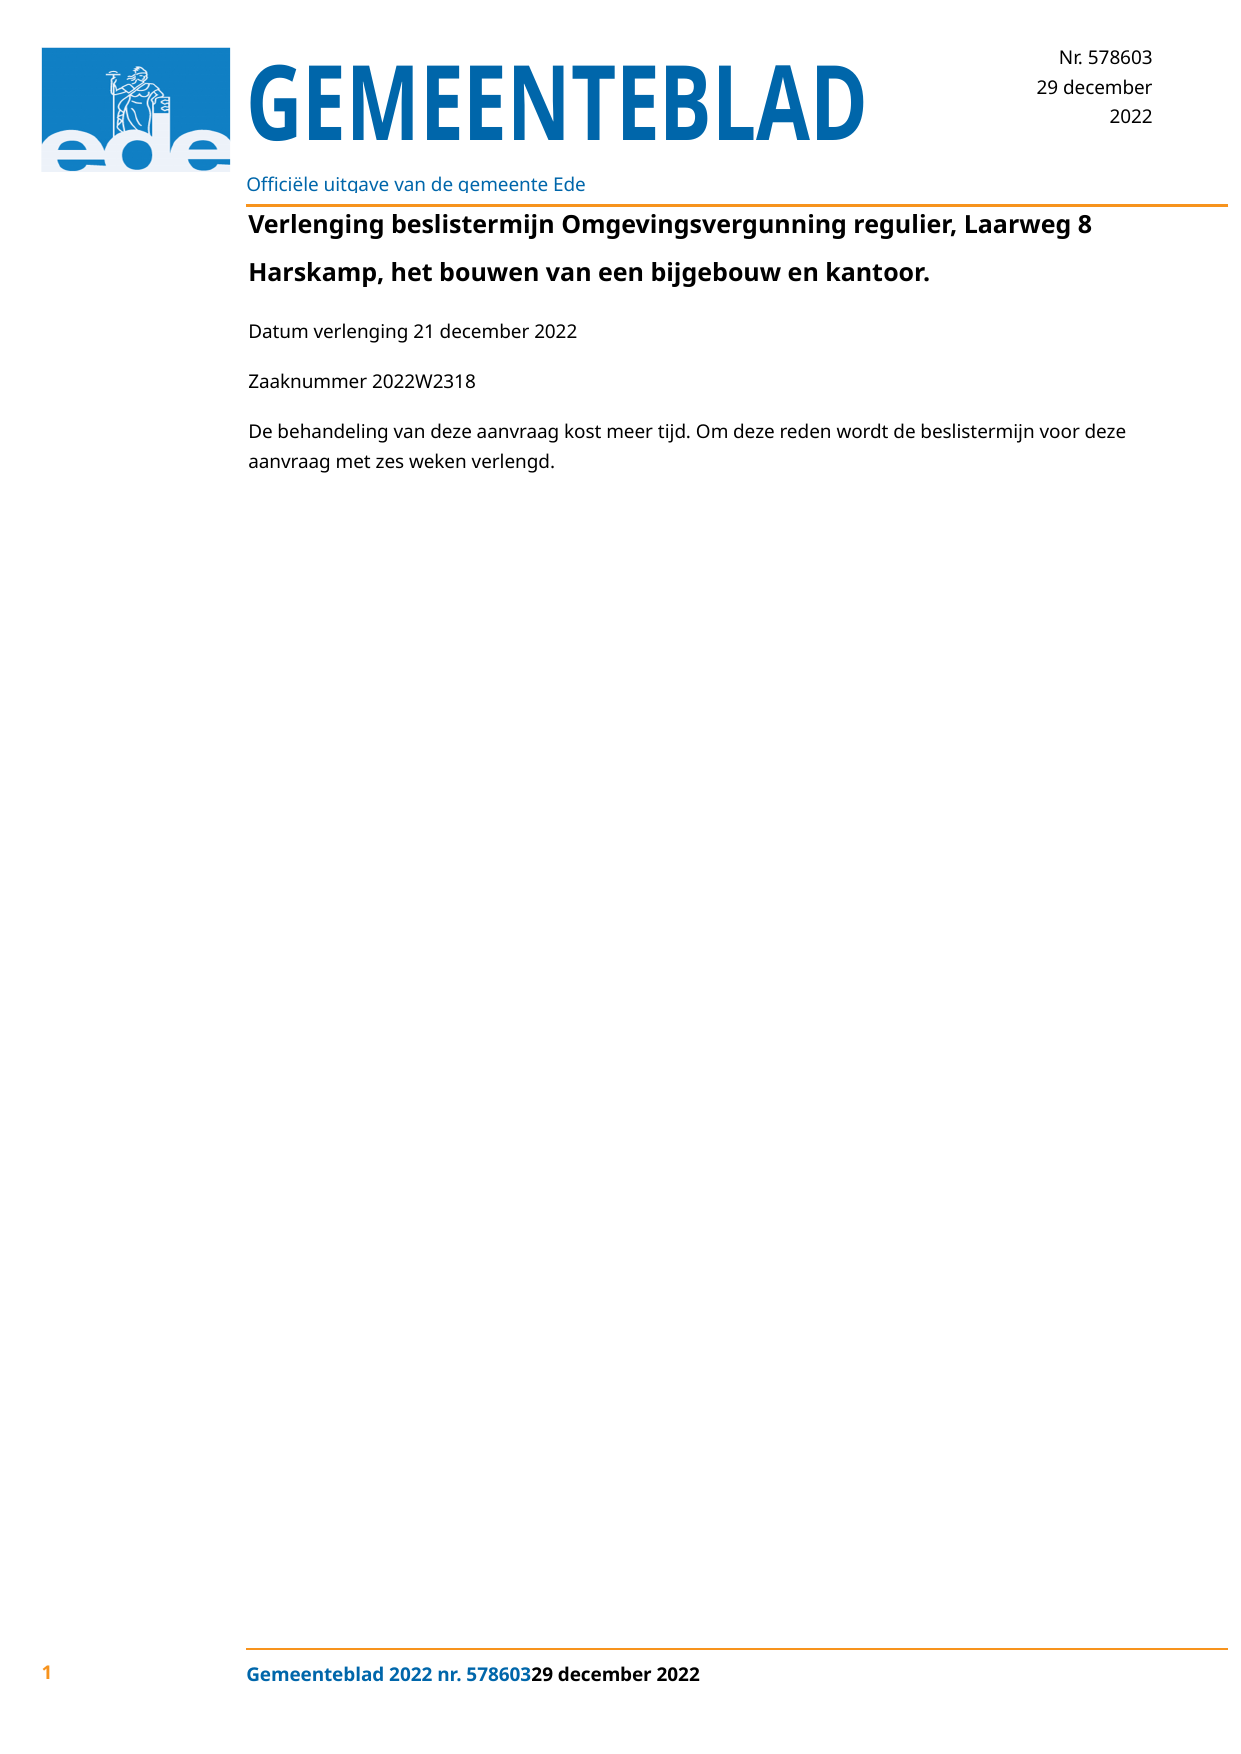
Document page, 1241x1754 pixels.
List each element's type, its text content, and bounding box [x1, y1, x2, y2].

picture [41, 47, 231, 172]
text Datum verlenging 21 december 2022 [248, 318, 1152, 344]
text De behandeling van deze aanvraag kost meer tijd. Om deze reden wordt de beslistermijn voor deze aanvraag met zes weken verlengd. [248, 419, 1152, 474]
text Verlenging beslistermijn Omgevingsvergunning regulier, Laarweg 8 Harskamp, het bouwen van een bijgebouw en kantoor. [248, 207, 1152, 288]
text Zaaknummer 2022W2318 [248, 368, 1152, 394]
